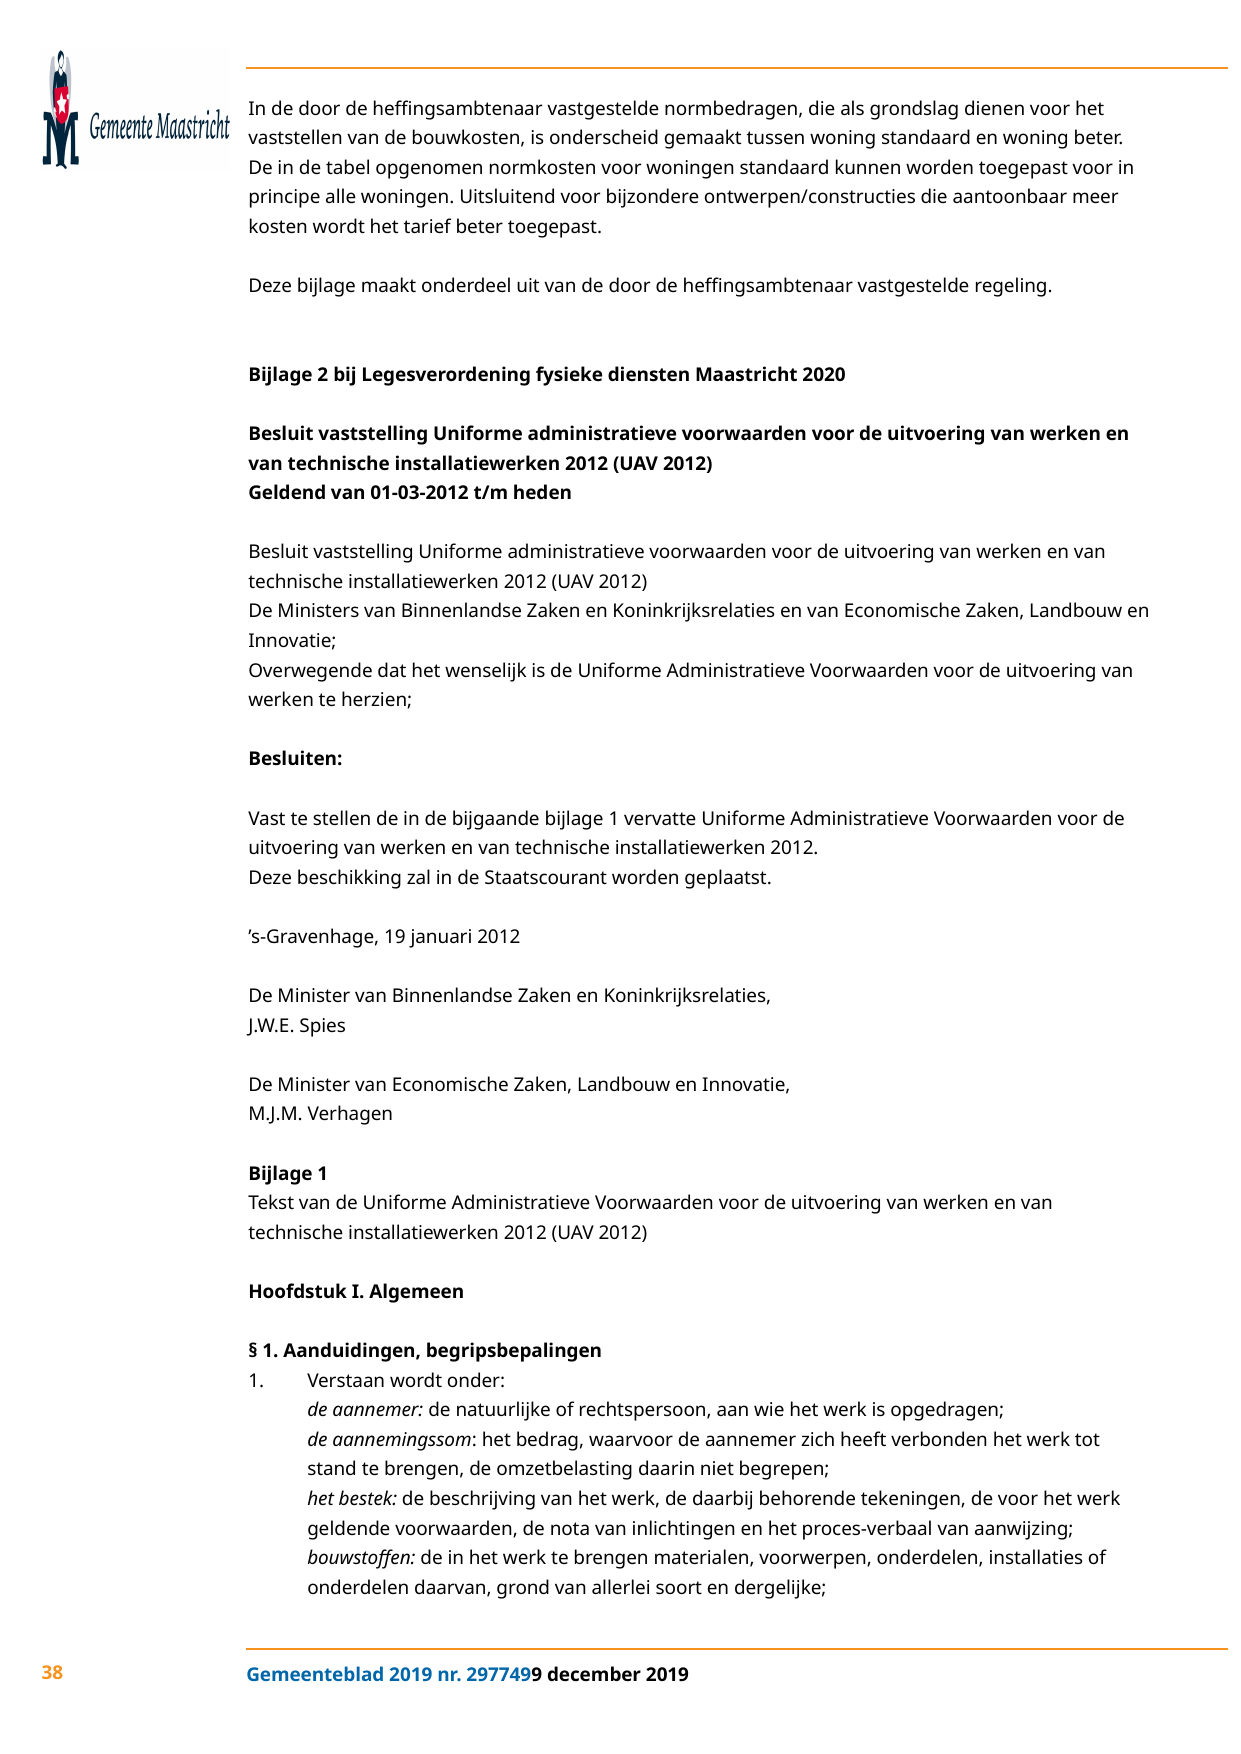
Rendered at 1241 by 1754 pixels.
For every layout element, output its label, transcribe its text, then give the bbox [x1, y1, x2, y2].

text Besluiten: [248, 746, 1152, 771]
text Tekst van de Uniforme Administratieve Voorwaarden voor de uitvoering van werken en van technische installatiewerken 2012 (UAV 2012) [248, 1189, 1152, 1245]
text Bijlage 1 [248, 1160, 1152, 1186]
text In de door de heffingsambtenaar vastgestelde normbedragen, die als grondslag dienen voor het vaststellen van de bouwkosten, is onderscheid gemaakt tussen woning standaard en woning beter. [248, 95, 1152, 150]
text Geldend van 01-03-2012 t/m heden [248, 479, 1152, 505]
list Verstaan wordt onder: [248, 1367, 1152, 1393]
list bouwstoffen: de in het werk te brengen materialen, voorwerpen, onderdelen, installaties of onderdelen daarvan, grond van allerlei soort en dergelijke; [248, 1544, 1152, 1600]
text Besluit vaststelling Uniforme administratieve voorwaarden voor de uitvoering van werken en van technische installatiewerken 2012 (UAV 2012) [248, 420, 1152, 476]
text Deze bijlage maakt onderdeel uit van de door de heffingsambtenaar vastgestelde regeling. [248, 272, 1152, 298]
list de aannemingssom: het bedrag, waarvoor de aannemer zich heeft verbonden het werk tot stand te brengen, de omzetbelasting daarin niet begrepen; [248, 1426, 1152, 1481]
text Hoofdstuk I. Algemeen [248, 1278, 1152, 1304]
text De in de tabel opgenomen normkosten voor woningen standaard kunnen worden toegepast voor in principe alle woningen. Uitsluitend voor bijzondere ontwerpen/constructies die aantoonbaar meer kosten wordt het tarief beter toegepast. [248, 154, 1152, 239]
text Deze beschikking zal in de Staatscourant worden geplaatst. [248, 864, 1152, 890]
list het bestek: de beschrijving van het werk, de daarbij behorende tekeningen, de voor het werk geldende voorwaarden, de nota van inlichtingen en het proces-verbaal van aanwijzing; [248, 1485, 1152, 1541]
text De Minister van Binnenlandse Zaken en Koninkrijksrelaties, [248, 982, 1152, 1008]
text ’s-Gravenhage, 19 januari 2012 [248, 923, 1152, 949]
text De Ministers van Binnenlandse Zaken en Koninkrijksrelaties en van Economische Zaken, Landbouw en Innovatie; [248, 598, 1152, 653]
text De Minister van Economische Zaken, Landbouw en Innovatie, [248, 1071, 1152, 1097]
text Besluit vaststelling Uniforme administratieve voorwaarden voor de uitvoering van werken en van technische installatiewerken 2012 (UAV 2012) [248, 538, 1152, 594]
text Overwegende dat het wenselijk is de Uniforme Administratieve Voorwaarden voor de uitvoering van werken te herzien; [248, 657, 1152, 712]
list de aannemer: de natuurlijke of rechtspersoon, aan wie het werk is opgedragen; [248, 1396, 1152, 1422]
picture [41, 47, 231, 172]
text M.J.M. Verhagen [248, 1101, 1152, 1126]
text J.W.E. Spies [248, 1012, 1152, 1038]
text § 1. Aanduidingen, begripsbepalingen [248, 1337, 1152, 1363]
text Vast te stellen de in de bijgaande bijlage 1 vervatte Uniforme Administratieve Voorwaarden voor de uitvoering van werken en van technische installatiewerken 2012. [248, 805, 1152, 860]
text Bijlage 2 bij Legesverordening fysieke diensten Maastricht 2020 [248, 361, 1152, 387]
